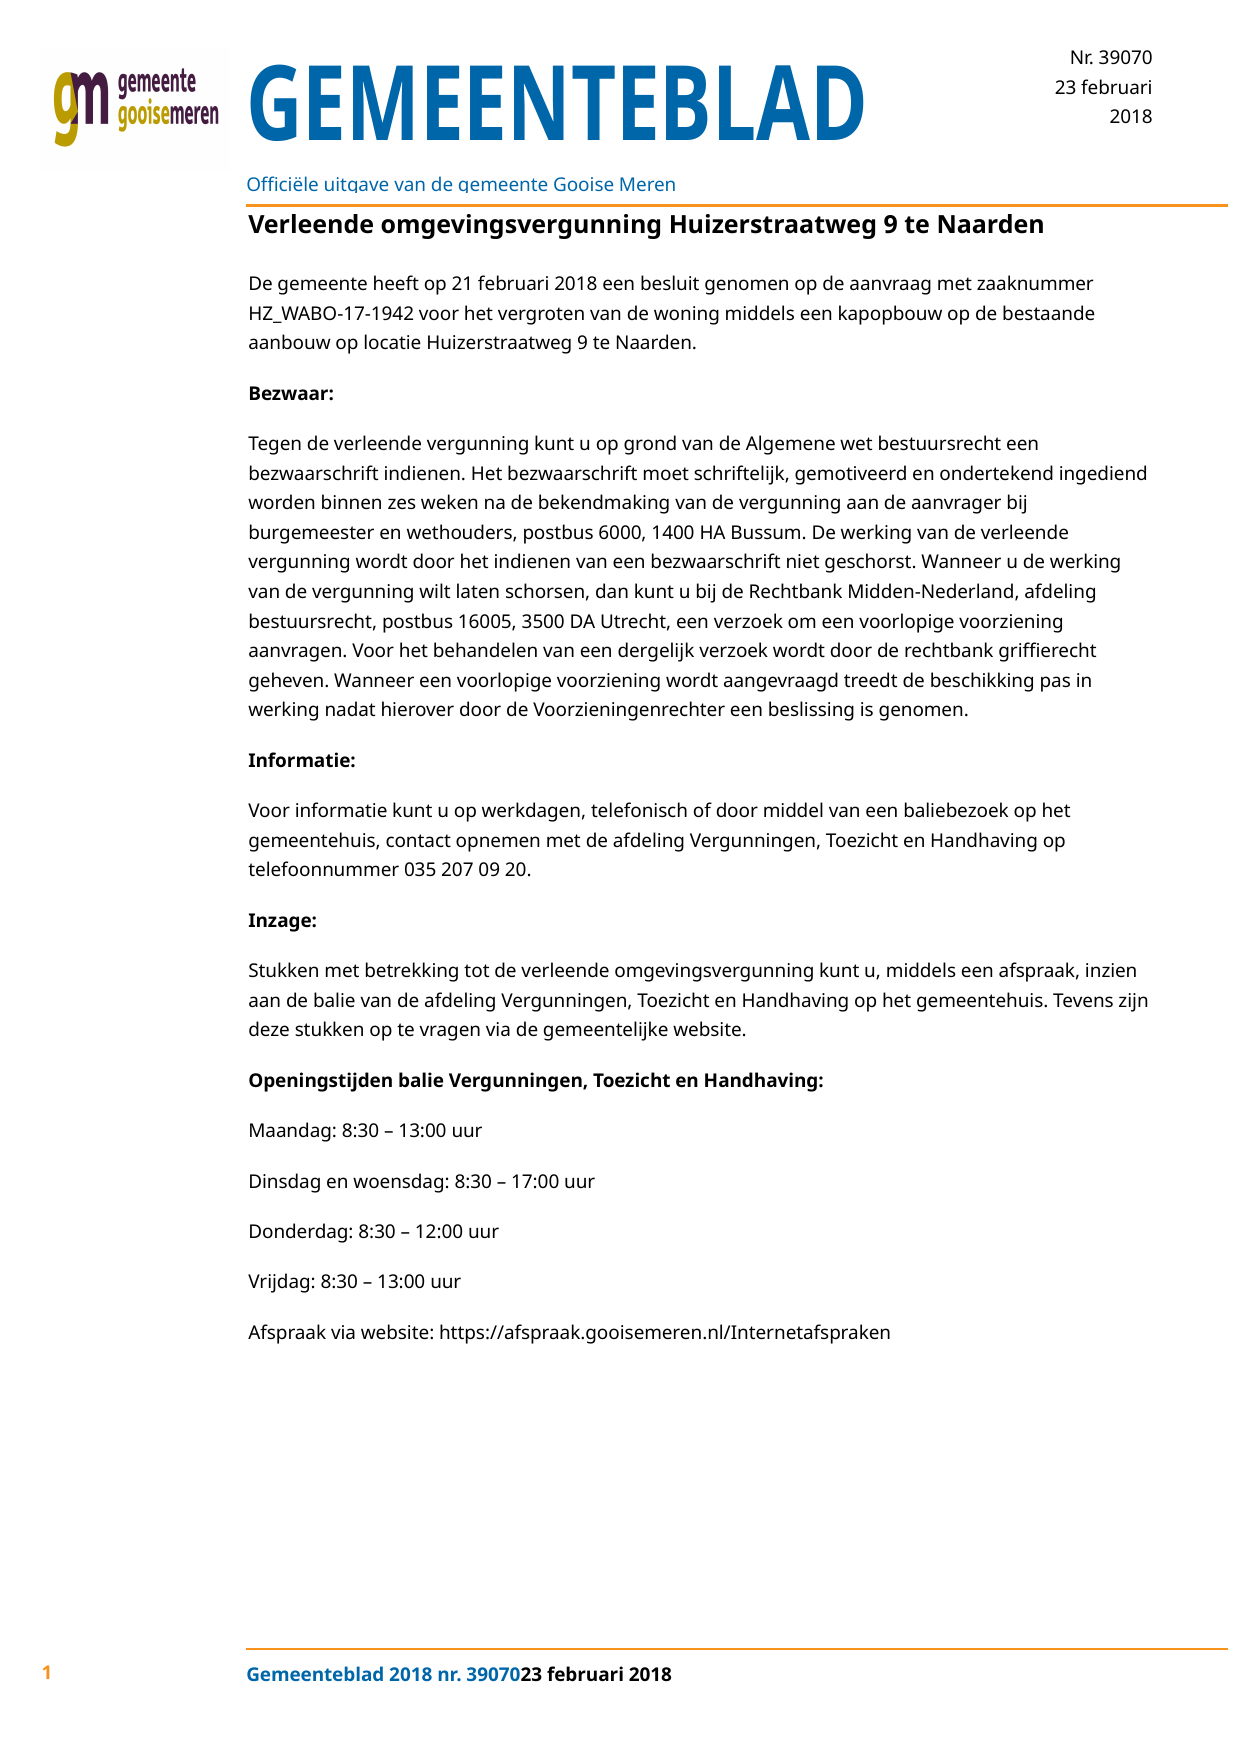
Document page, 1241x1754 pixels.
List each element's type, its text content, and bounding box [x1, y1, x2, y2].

text Tegen de verleende vergunning kunt u op grond van de Algemene wet bestuursrecht een bezwaarschrift indienen. Het bezwaarschrift moet schriftelijk, gemotiveerd en ondertekend ingediend worden binnen zes weken na de bekendmaking van de vergunning aan de aanvrager bij burgemeester en wethouders, postbus 6000, 1400 HA Bussum. De werking van de verleende vergunning wordt door het indienen van een bezwaarschrift niet geschorst. Wanneer u de werking van de vergunning wilt laten schorsen, dan kunt u bij de Rechtbank Midden-Nederland, afdeling bestuursrecht, postbus 16005, 3500 DA Utrecht, een verzoek om een voorlopige voorziening aanvragen. Voor het behandelen van een dergelijk verzoek wordt door de rechtbank griffierecht geheven. Wanneer een voorlopige voorziening wordt aangevraagd treedt de beschikking pas in werking nadat hierover door de Voorzieningenrechter een beslissing is genomen. [248, 430, 1152, 722]
picture [41, 47, 231, 172]
text Dinsdag en woensdag: 8:30 – 17:00 uur [248, 1168, 1152, 1193]
text Informatie: [248, 747, 1152, 773]
text Vrijdag: 8:30 – 13:00 uur [248, 1269, 1152, 1294]
text Stukken met betrekking tot de verleende omgevingsvergunning kunt u, middels een afspraak, inzien aan de balie van de afdeling Vergunningen, Toezicht en Handhaving op het gemeentehuis. Tevens zijn deze stukken op te vragen via de gemeentelijke website. [248, 957, 1152, 1042]
text Afspraak via website: https://afspraak.gooisemeren.nl/Internetafspraken [248, 1319, 1152, 1345]
text De gemeente heeft op 21 februari 2018 een besluit genomen op de aanvraag met zaaknummer HZ_WABO-17-1942 voor het vergroten van de woning middels een kapopbouw op de bestaande aanbouw op locatie Huizerstraatweg 9 te Naarden. [248, 270, 1152, 355]
text Openingstijden balie Vergunningen, Toezicht en Handhaving: [248, 1067, 1152, 1093]
text Verleende omgevingsvergunning Huizerstraatweg 9 te Naarden [248, 207, 1152, 241]
text Inzage: [248, 907, 1152, 933]
text Bezwaar: [248, 380, 1152, 406]
text Voor informatie kunt u op werkdagen, telefonisch of door middel van een baliebezoek op het gemeentehuis, contact opnemen met de afdeling Vergunningen, Toezicht en Handhaving op telefoonnummer 035 207 09 20. [248, 797, 1152, 882]
text Maandag: 8:30 – 13:00 uur [248, 1117, 1152, 1143]
text Donderdag: 8:30 – 12:00 uur [248, 1218, 1152, 1244]
